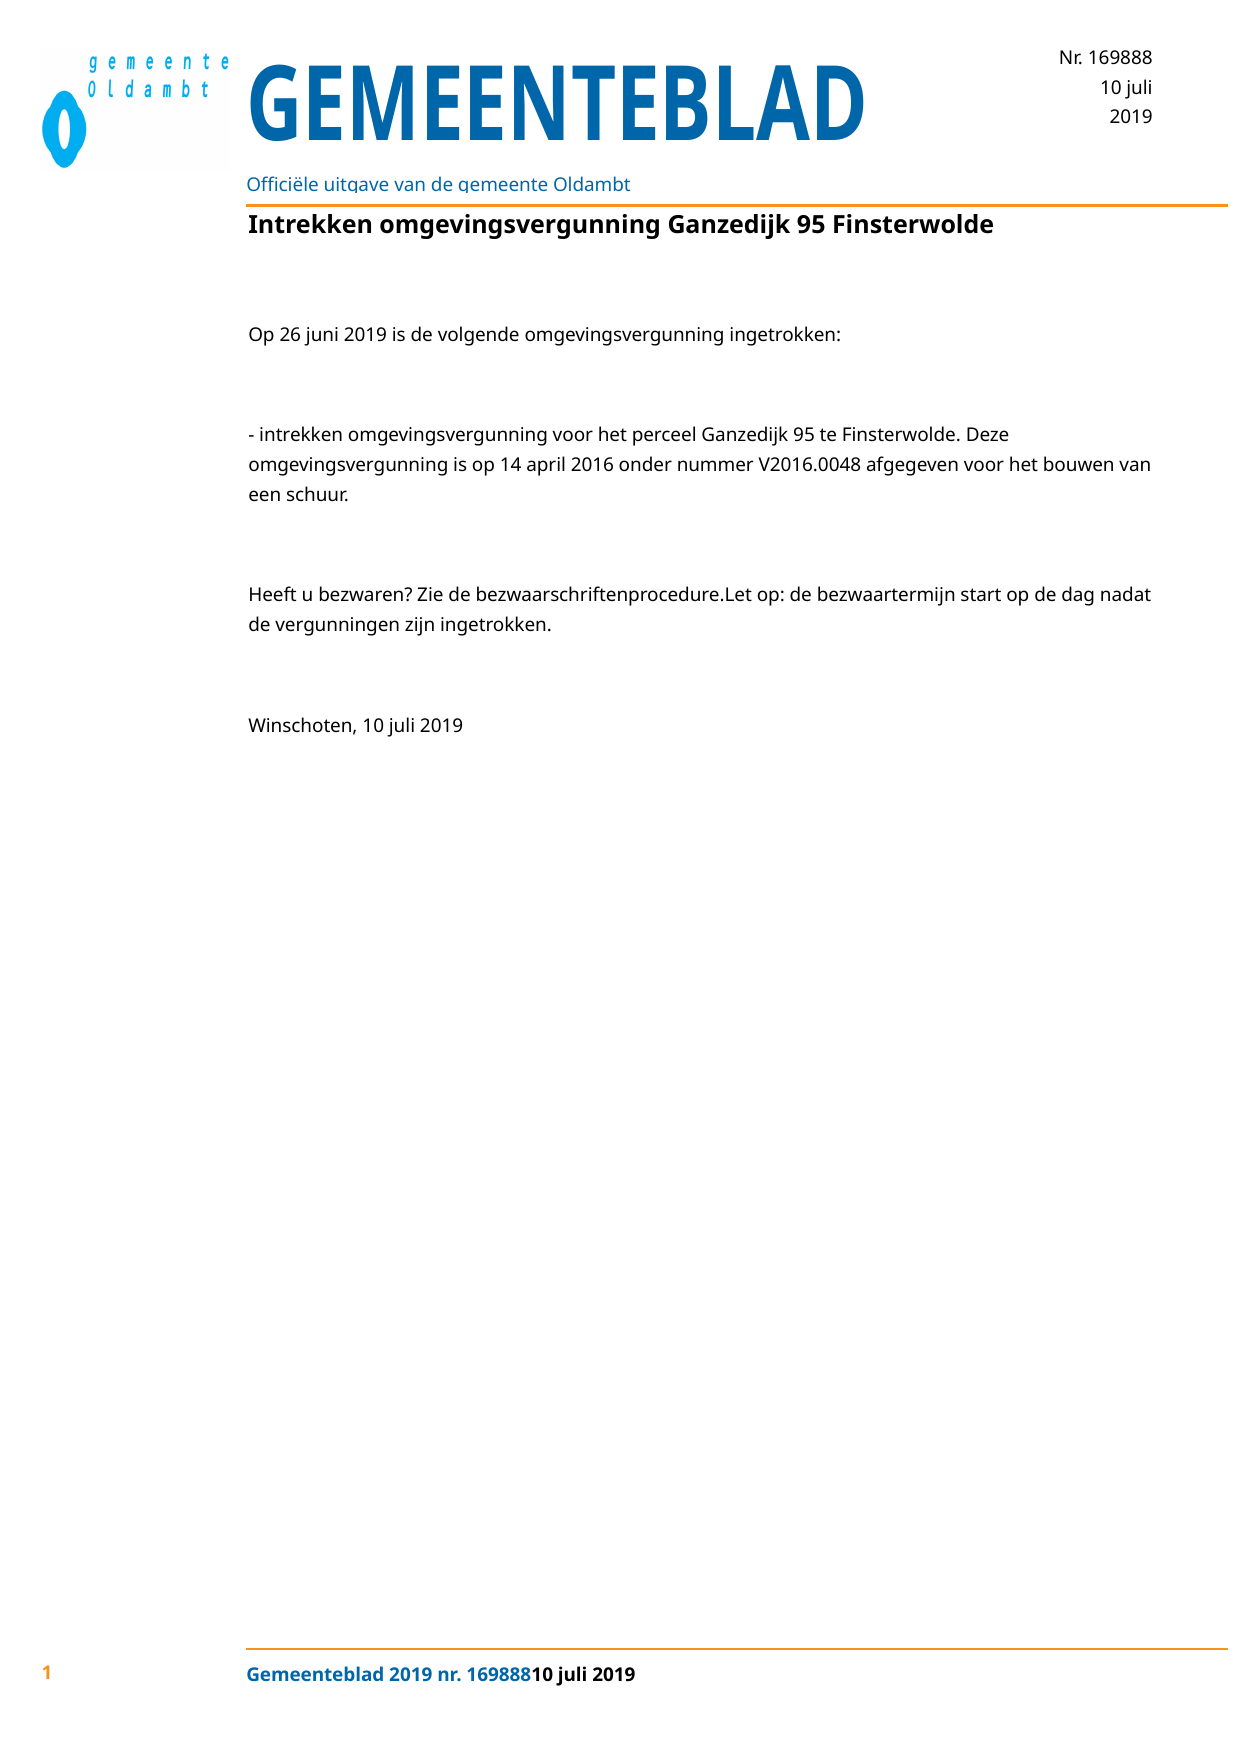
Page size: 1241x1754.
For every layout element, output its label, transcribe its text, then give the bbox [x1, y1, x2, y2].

text Heeft u bezwaren? Zie de bezwaarschriftenprocedure.Let op: de bezwaartermijn start op de dag nadat de vergunningen zijn ingetrokken. [248, 582, 1152, 637]
text Intrekken omgevingsvergunning Ganzedijk 95 Finsterwolde [248, 207, 1152, 241]
text - intrekken omgevingsvergunning voor het perceel Ganzedijk 95 te Finsterwolde. Deze omgevingsvergunning is op 14 april 2016 onder nummer V2016.0048 afgegeven voor het bouwen van een schuur. [248, 422, 1152, 506]
text Winschoten, 10 juli 2019 [248, 712, 1152, 738]
text Op 26 juni 2019 is de volgende omgevingsvergunning ingetrokken: [248, 321, 1152, 346]
picture [41, 47, 231, 172]
